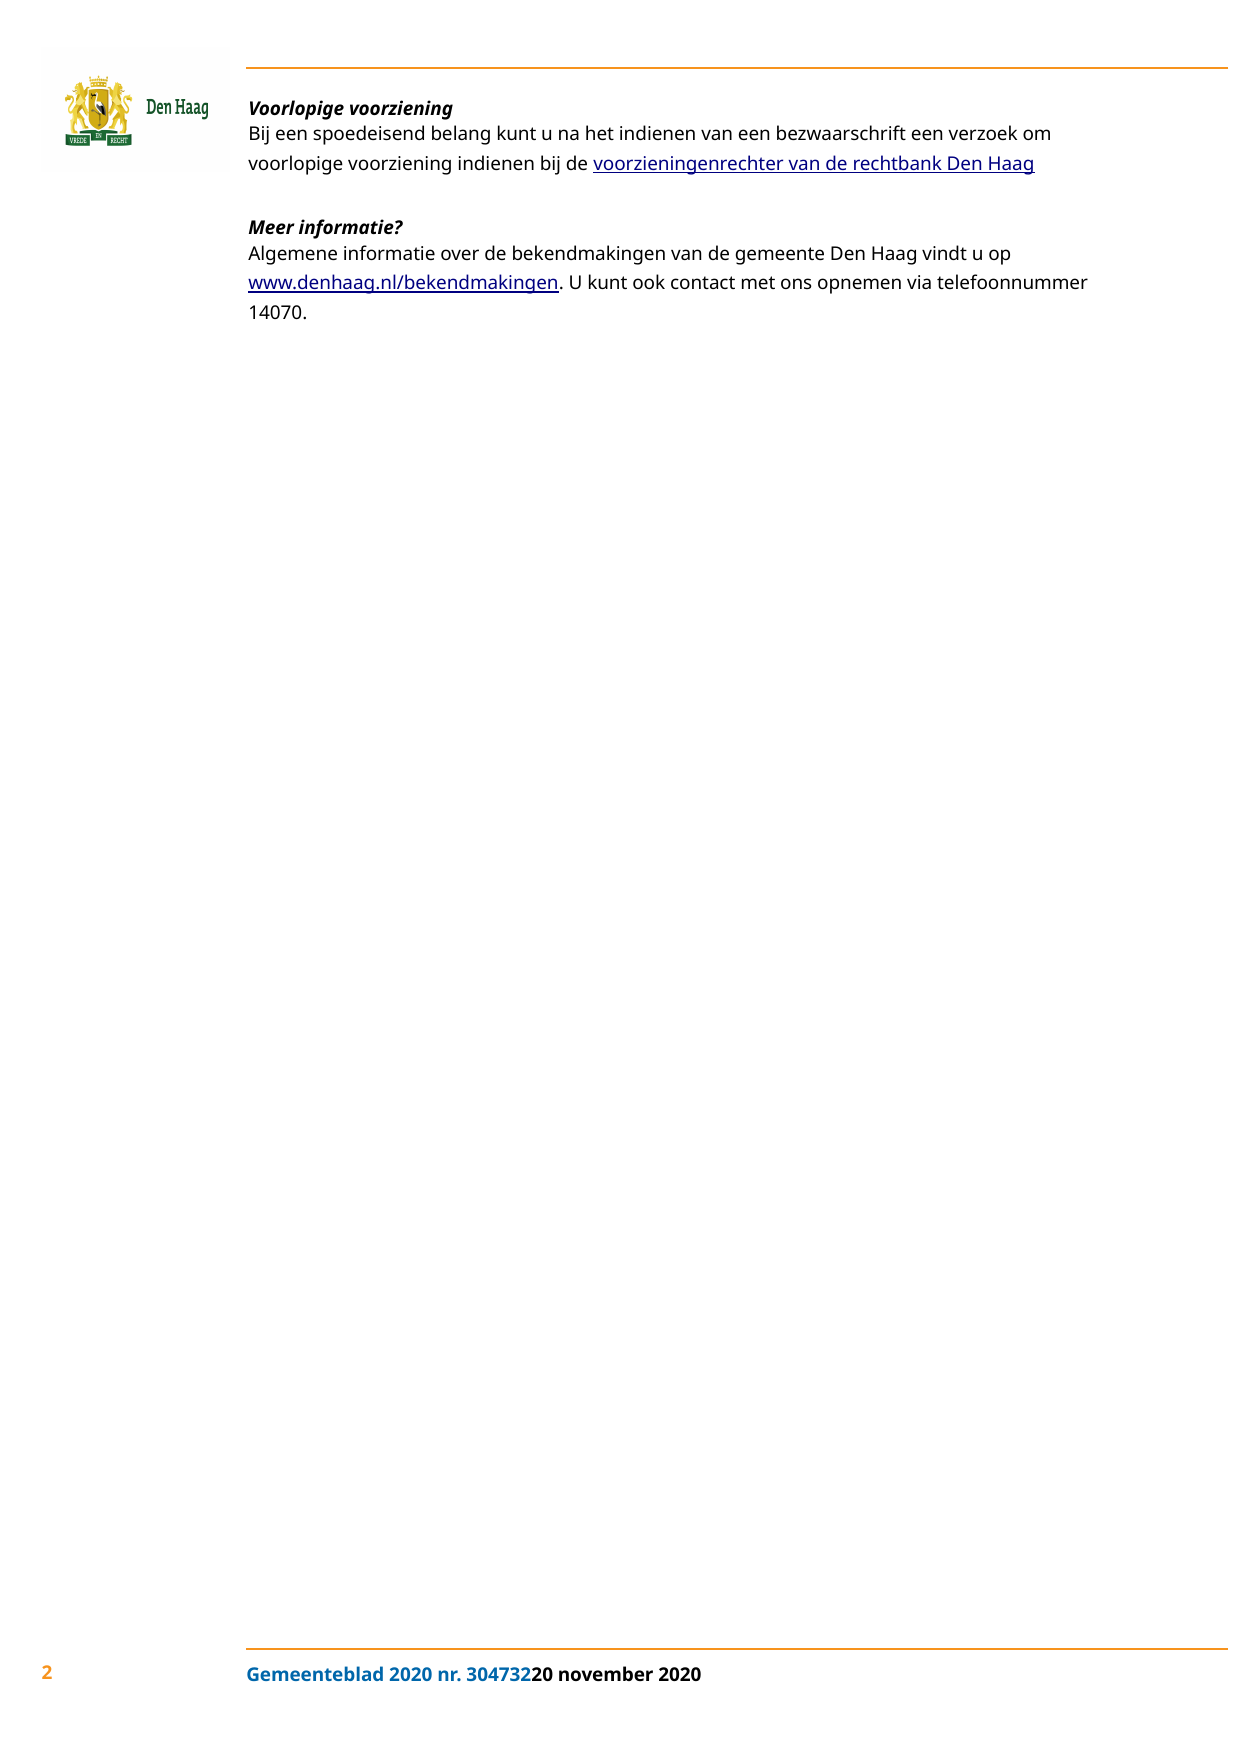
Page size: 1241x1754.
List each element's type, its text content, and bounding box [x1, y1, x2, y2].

picture [41, 47, 231, 172]
text Algemene informatie over de bekendmakingen van de gemeente Den Haag vindt u op www.denhaag.nl/bekendmakingen. U kunt ook contact met ons opnemen via telefoonnummer 14070. [248, 240, 1152, 325]
text Meer informatie? [248, 214, 1152, 240]
text Voorlopige voorziening [248, 95, 1152, 121]
text Bij een spoedeisend belang kunt u na het indienen van een bezwaarschrift een verzoek om voorlopige voorziening indienen bij de voorzieningenrechter van de rechtbank Den Haag [248, 121, 1152, 176]
